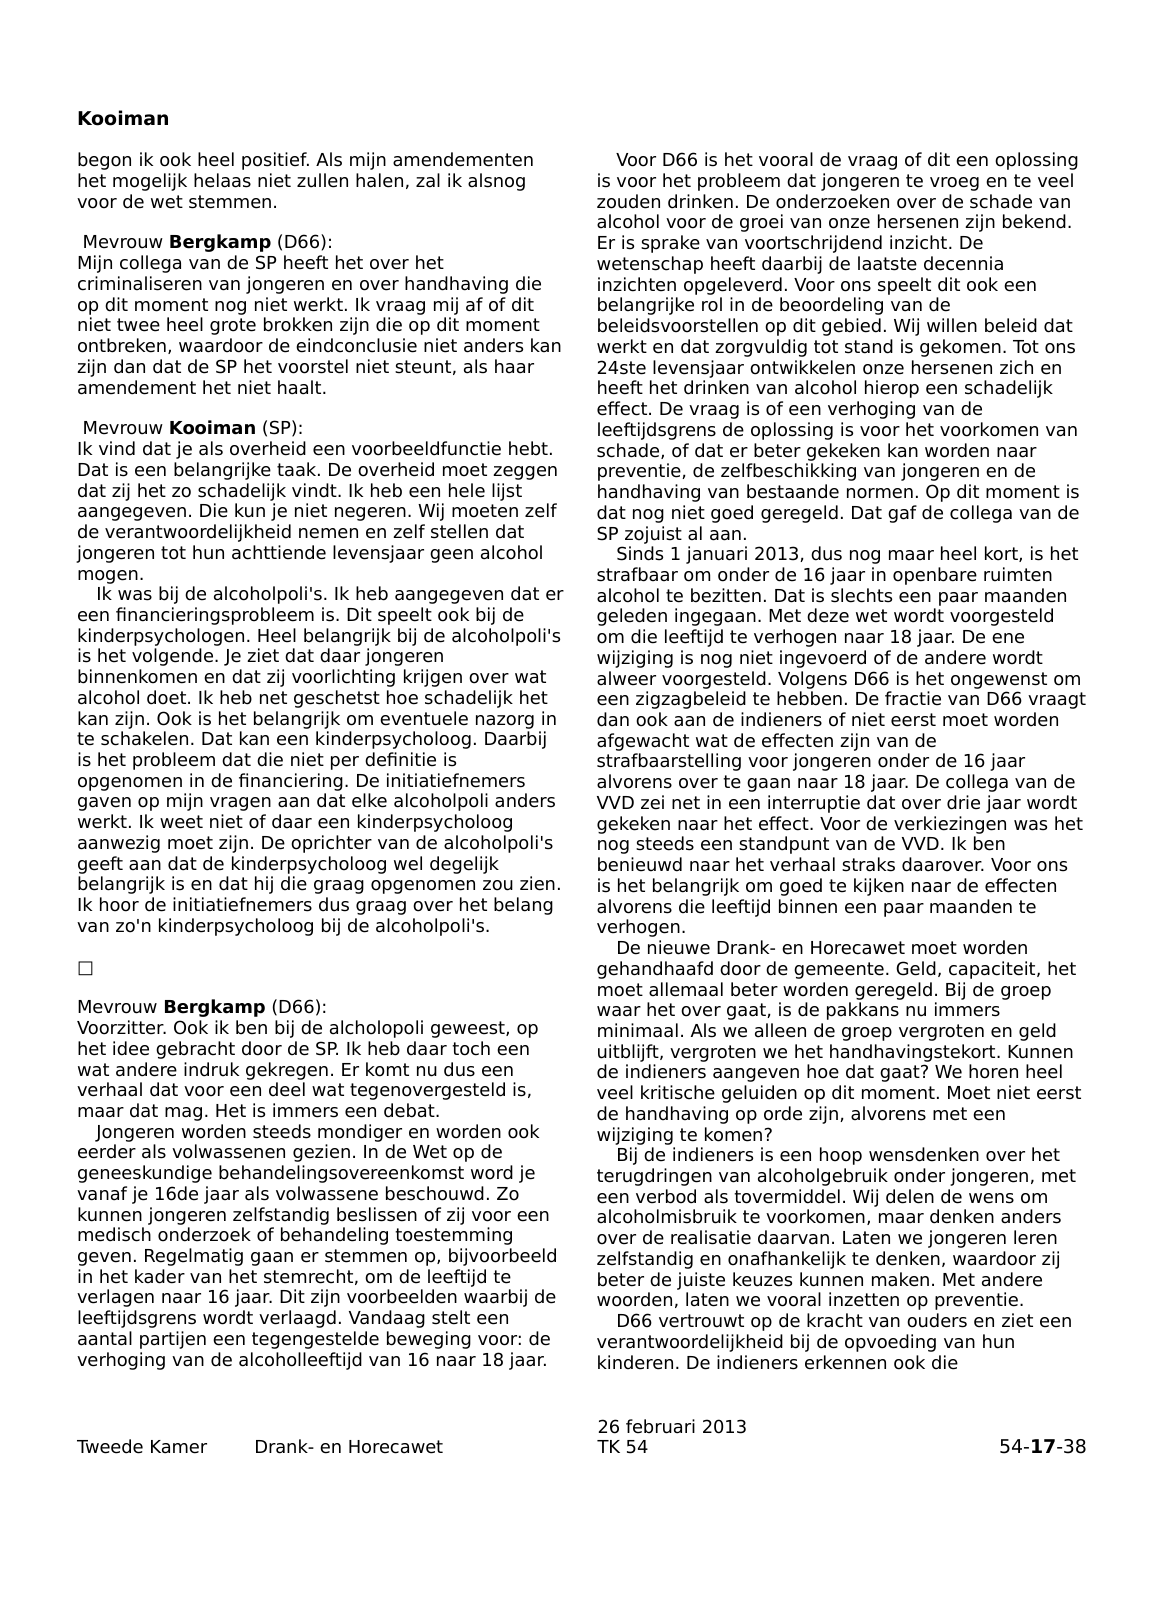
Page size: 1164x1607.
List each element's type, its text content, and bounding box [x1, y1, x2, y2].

text Sinds 1 januari 2013, dus nog maar heel kort, is het strafbaar om onder de 16 jaar in openbare ruimten alcohol te bezitten. Dat is slechts een paar maanden geleden ingegaan. Met deze wet wordt voorgesteld om die leeftijd te verhogen naar 18 jaar. De ene wijziging is nog niet ingevoerd of de andere wordt alweer voorgesteld. Volgens D66 is het ongewenst om een zigzagbeleid te hebben. De fractie van D66 vraagt dan ook aan de indieners of niet eerst moet worden afgewacht wat de effecten zijn van de strafbaarstelling voor jongeren onder de 16 jaar alvorens over te gaan naar 18 jaar. De collega van de VVD zei net in een interruptie dat over drie jaar wordt gekeken naar het effect. Voor de verkiezingen was het nog steeds een standpunt van de VVD. Ik ben benieuwd naar het verhaal straks daarover. Voor ons is het belangrijk om goed te kijken naar de effecten alvorens die leeftijd binnen een paar maanden te verhogen. [596, 544, 1087, 938]
text Mevrouw Bergkamp (D66): [77, 997, 567, 1018]
text Ik vind dat je als overheid een voorbeeldfunctie hebt. Dat is een belangrijke taak. De overheid moet zeggen dat zij het zo schadelijk vindt. Ik heb een hele lijst aangegeven. Die kun je niet negeren. Wij moeten zelf de verantwoordelijkheid nemen en zelf stellen dat jongeren tot hun achttiende levensjaar geen alcohol mogen. [77, 439, 567, 584]
text Mijn collega van de SP heeft het over het criminaliseren van jongeren en over handhaving die op dit moment nog niet werkt. Ik vraag mij af of dit niet twee heel grote brokken zijn die op dit moment ontbreken, waardoor de eindconclusie niet anders kan zijn dan dat de SP het voorstel niet steunt, als haar amendement het niet haalt. [77, 253, 567, 398]
text Mevrouw Bergkamp (D66): [77, 232, 567, 253]
text D66 vertrouwt op de kracht van ouders en ziet een verantwoordelijkheid bij de opvoeding van hun kinderen. De indieners erkennen ook die [596, 1311, 1087, 1373]
text Voor D66 is het vooral de vraag of dit een oplossing is voor het probleem dat jongeren te vroeg en te veel zouden drinken. De onderzoeken over de schade van alcohol voor de groei van onze hersenen zijn bekend. Er is sprake van voortschrijdend inzicht. De wetenschap heeft daarbij de laatste decennia inzichten opgeleverd. Voor ons speelt dit ook een belangrijke rol in de beoordeling van de beleidsvoorstellen op dit gebied. Wij willen beleid dat werkt en dat zorgvuldig tot stand is gekomen. Tot ons 24ste levensjaar ontwikkelen onze hersenen zich en heeft het drinken van alcohol hierop een schadelijk effect. De vraag is of een verhoging van de leeftijdsgrens de oplossing is voor het voorkomen van schade, of dat er beter gekeken kan worden naar preventie, de zelfbeschikking van jongeren en de handhaving van bestaande normen. Op dit moment is dat nog niet goed geregeld. Dat gaf de collega van de SP zojuist al aan. [596, 150, 1087, 544]
text De nieuwe Drank- en Horecawet moet worden gehandhaafd door de gemeente. Geld, capaciteit, het moet allemaal beter worden geregeld. Bij de groep waar het over gaat, is de pakkans nu immers minimaal. Als we alleen de groep vergroten en geld uitblijft, vergroten we het handhavingstekort. Kunnen de indieners aangeven hoe dat gaat? We horen heel veel kritische geluiden op dit moment. Moet niet eerst de handhaving op orde zijn, alvorens met een wijziging te komen? [596, 938, 1087, 1145]
text Ik was bij de alcoholpoli's. Ik heb aangegeven dat er een financieringsprobleem is. Dit speelt ook bij de kinderpsychologen. Heel belangrijk bij de alcoholpoli's is het volgende. Je ziet dat daar jongeren binnenkomen en dat zij voorlichting krijgen over wat alcohol doet. Ik heb net geschetst hoe schadelijk het kan zijn. Ook is het belangrijk om eventuele nazorg in te schakelen. Dat kan een kinderpsycholoog. Daarbij is het probleem dat die niet per definitie is opgenomen in de financiering. De initiatiefnemers gaven op mijn vragen aan dat elke alcoholpoli anders werkt. Ik weet niet of daar een kinderpsycholoog aanwezig moet zijn. De oprichter van de alcoholpoli's geeft aan dat de kinderpsycholoog wel degelijk belangrijk is en dat hij die graag opgenomen zou zien. Ik hoor de initiatiefnemers dus graag over het belang van zo'n kinderpsycholoog bij de alcoholpoli's. [77, 584, 567, 936]
text Voorzitter. Ook ik ben bij de alcholopoli geweest, op het idee gebracht door de SP. Ik heb daar toch een wat andere indruk gekregen. Er komt nu dus een verhaal dat voor een deel wat tegenovergesteld is, maar dat mag. Het is immers een debat. [77, 1018, 567, 1122]
text □ [77, 956, 567, 977]
text begon ik ook heel positief. Als mijn amendementen het mogelijk helaas niet zullen halen, zal ik alsnog voor de wet stemmen. [77, 150, 567, 212]
text Mevrouw Kooiman (SP): [77, 418, 567, 439]
text Jongeren worden steeds mondiger en worden ook eerder als volwassenen gezien. In de Wet op de geneeskundige behandelingsovereenkomst word je vanaf je 16de jaar als volwassene beschouwd. Zo kunnen jongeren zelfstandig beslissen of zij voor een medisch onderzoek of behandeling toestemming geven. Regelmatig gaan er stemmen op, bijvoorbeeld in het kader van het stemrecht, om de leeftijd te verlagen naar 16 jaar. Dit zijn voorbeelden waarbij de leeftijdsgrens wordt verlaagd. Vandaag stelt een aantal partijen een tegengestelde beweging voor: de verhoging van de alcoholleeftijd van 16 naar 18 jaar. [77, 1122, 567, 1370]
text Bij de indieners is een hoop wensdenken over het terugdringen van alcoholgebruik onder jongeren, met een verbod als tovermiddel. Wij delen de wens om alcoholmisbruik te voorkomen, maar denken anders over de realisatie daarvan. Laten we jongeren leren zelfstandig en onafhankelijk te denken, waardoor zij beter de juiste keuzes kunnen maken. Met andere woorden, laten we vooral inzetten op preventie. [596, 1145, 1087, 1311]
